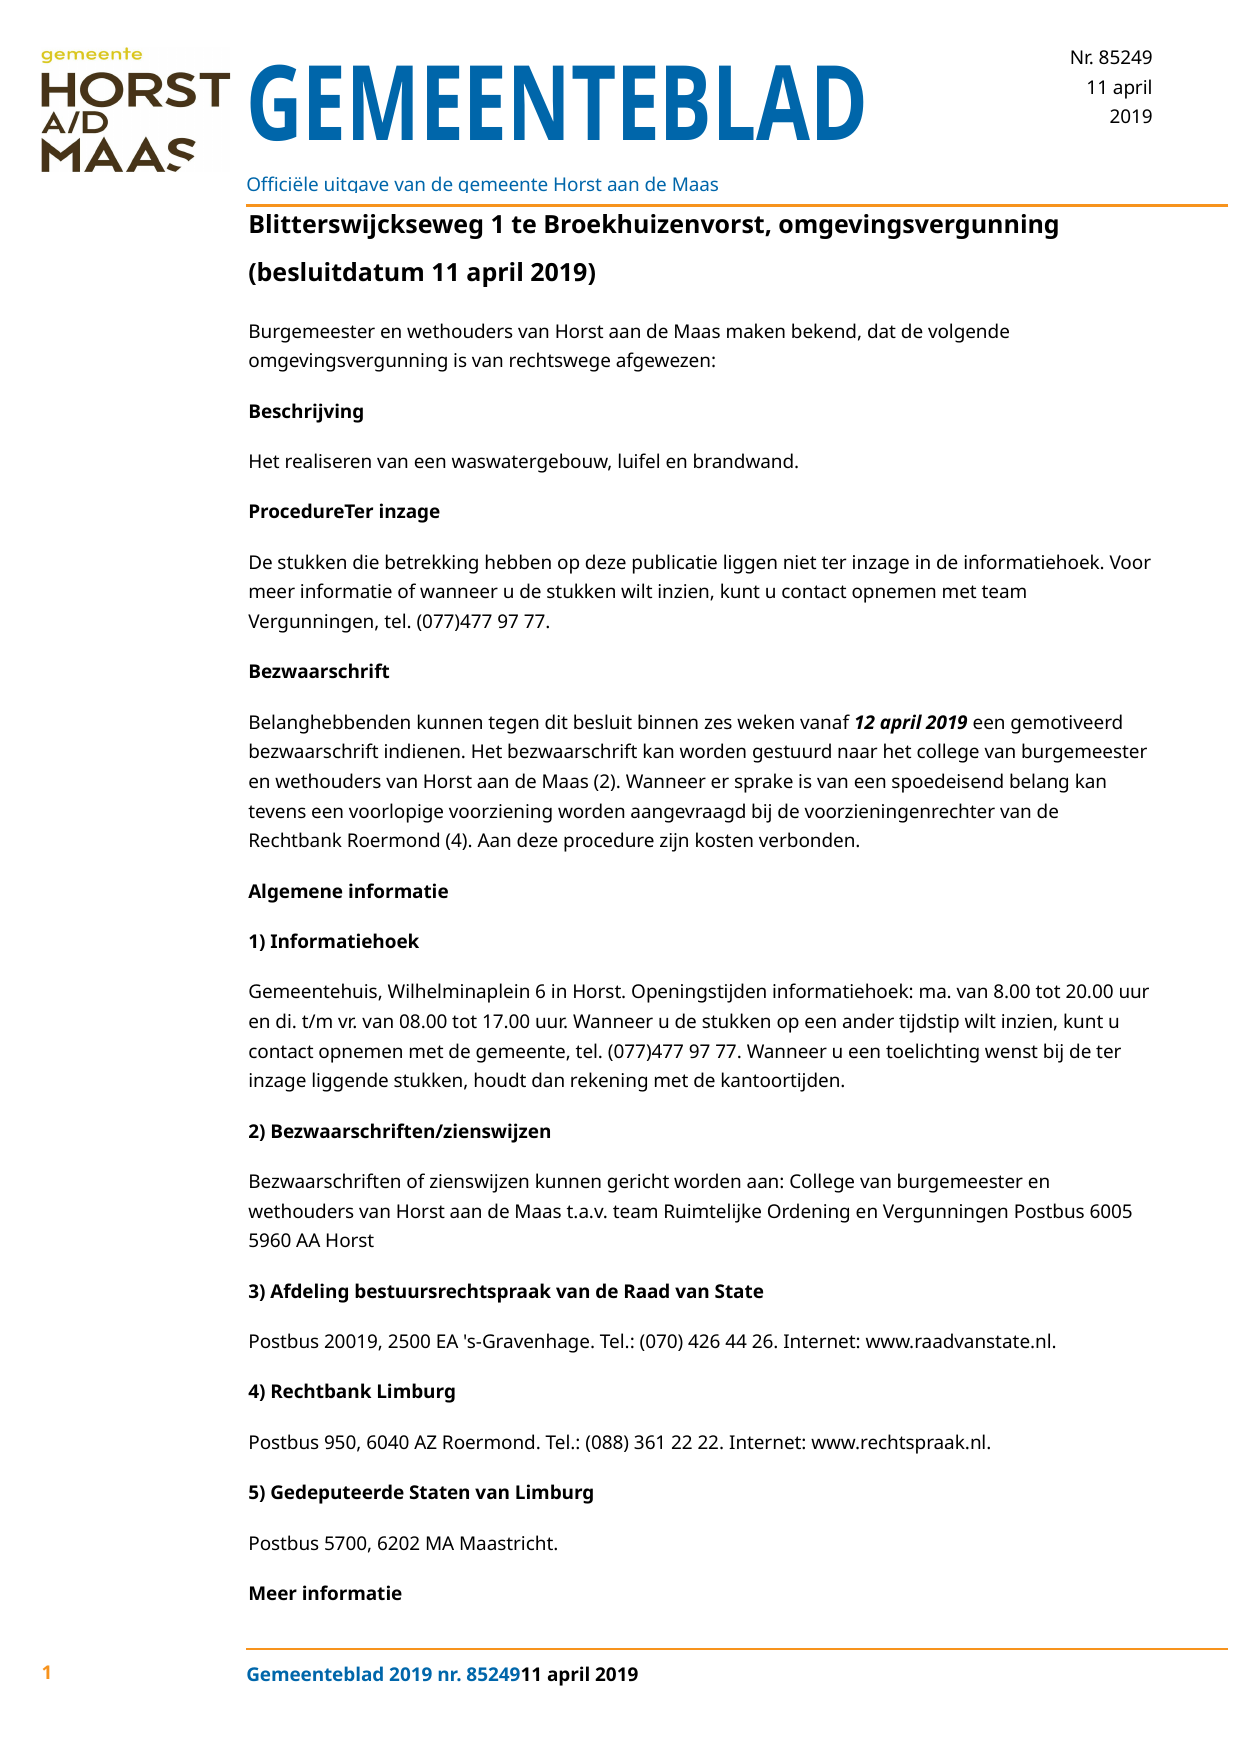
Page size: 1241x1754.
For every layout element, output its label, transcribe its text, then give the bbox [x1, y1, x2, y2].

text 5) Gedeputeerde Staten van Limburg [248, 1479, 1152, 1505]
text Burgemeester en wethouders van Horst aan de Maas maken bekend, dat de volgende omgevingsvergunning is van rechtswege afgewezen: [248, 318, 1152, 373]
text Bezwaarschrift [248, 659, 1152, 684]
text Het realiseren van een waswatergebouw, luifel en brandwand. [248, 448, 1152, 474]
text Postbus 950, 6040 AZ Roermond. Tel.: (088) 361 22 22. Internet: www.rechtspraak.nl. [248, 1429, 1152, 1455]
text De stukken die betrekking hebben op deze publicatie liggen niet ter inzage in de informatiehoek. Voor meer informatie of wanneer u de stukken wilt inzien, kunt u contact opnemen met team Vergunningen, tel. (077)477 97 77. [248, 549, 1152, 634]
text Meer informatie [248, 1580, 1152, 1606]
text 3) Afdeling bestuursrechtspraak van de Raad van State [248, 1278, 1152, 1304]
text ProcedureTer inzage [248, 499, 1152, 524]
text 2) Bezwaarschriften/zienswijzen [248, 1118, 1152, 1144]
picture [41, 47, 231, 172]
text Algemene informatie [248, 878, 1152, 904]
text Blitterswijckseweg 1 te Broekhuizenvorst, omgevingsvergunning (besluitdatum 11 april 2019) [248, 207, 1152, 288]
text 4) Rechtbank Limburg [248, 1379, 1152, 1404]
text 1) Informatiehoek [248, 928, 1152, 954]
text Gemeentehuis, Wilhelminaplein 6 in Horst. Openingstijden informatiehoek: ma. van 8.00 tot 20.00 uur en di. t/m vr. van 08.00 tot 17.00 uur. Wanneer u de stukken op een ander tijdstip wilt inzien, kunt u contact opnemen met de gemeente, tel. (077)477 97 77. Wanneer u een toelichting wenst bij de ter inzage liggende stukken, houdt dan rekening met de kantoortijden. [248, 979, 1152, 1093]
text Postbus 20019, 2500 EA 's-Gravenhage. Tel.: (070) 426 44 26. Internet: www.raadvanstate.nl. [248, 1328, 1152, 1354]
text Belanghebbenden kunnen tegen dit besluit binnen zes weken vanaf 12 april 2019 een gemotiveerd bezwaarschrift indienen. Het bezwaarschrift kan worden gestuurd naar het college van burgemeester en wethouders van Horst aan de Maas (2). Wanneer er sprake is van een spoedeisend belang kan tevens een voorlopige voorziening worden aangevraagd bij de voorzieningenrechter van de Rechtbank Roermond (4). Aan deze procedure zijn kosten verbonden. [248, 709, 1152, 853]
text Beschrijving [248, 398, 1152, 424]
text Postbus 5700, 6202 MA Maastricht. [248, 1530, 1152, 1556]
text Bezwaarschriften of zienswijzen kunnen gericht worden aan: College van burgemeester en wethouders van Horst aan de Maas t.a.v. team Ruimtelijke Ordening en Vergunningen Postbus 6005 5960 AA Horst [248, 1168, 1152, 1253]
